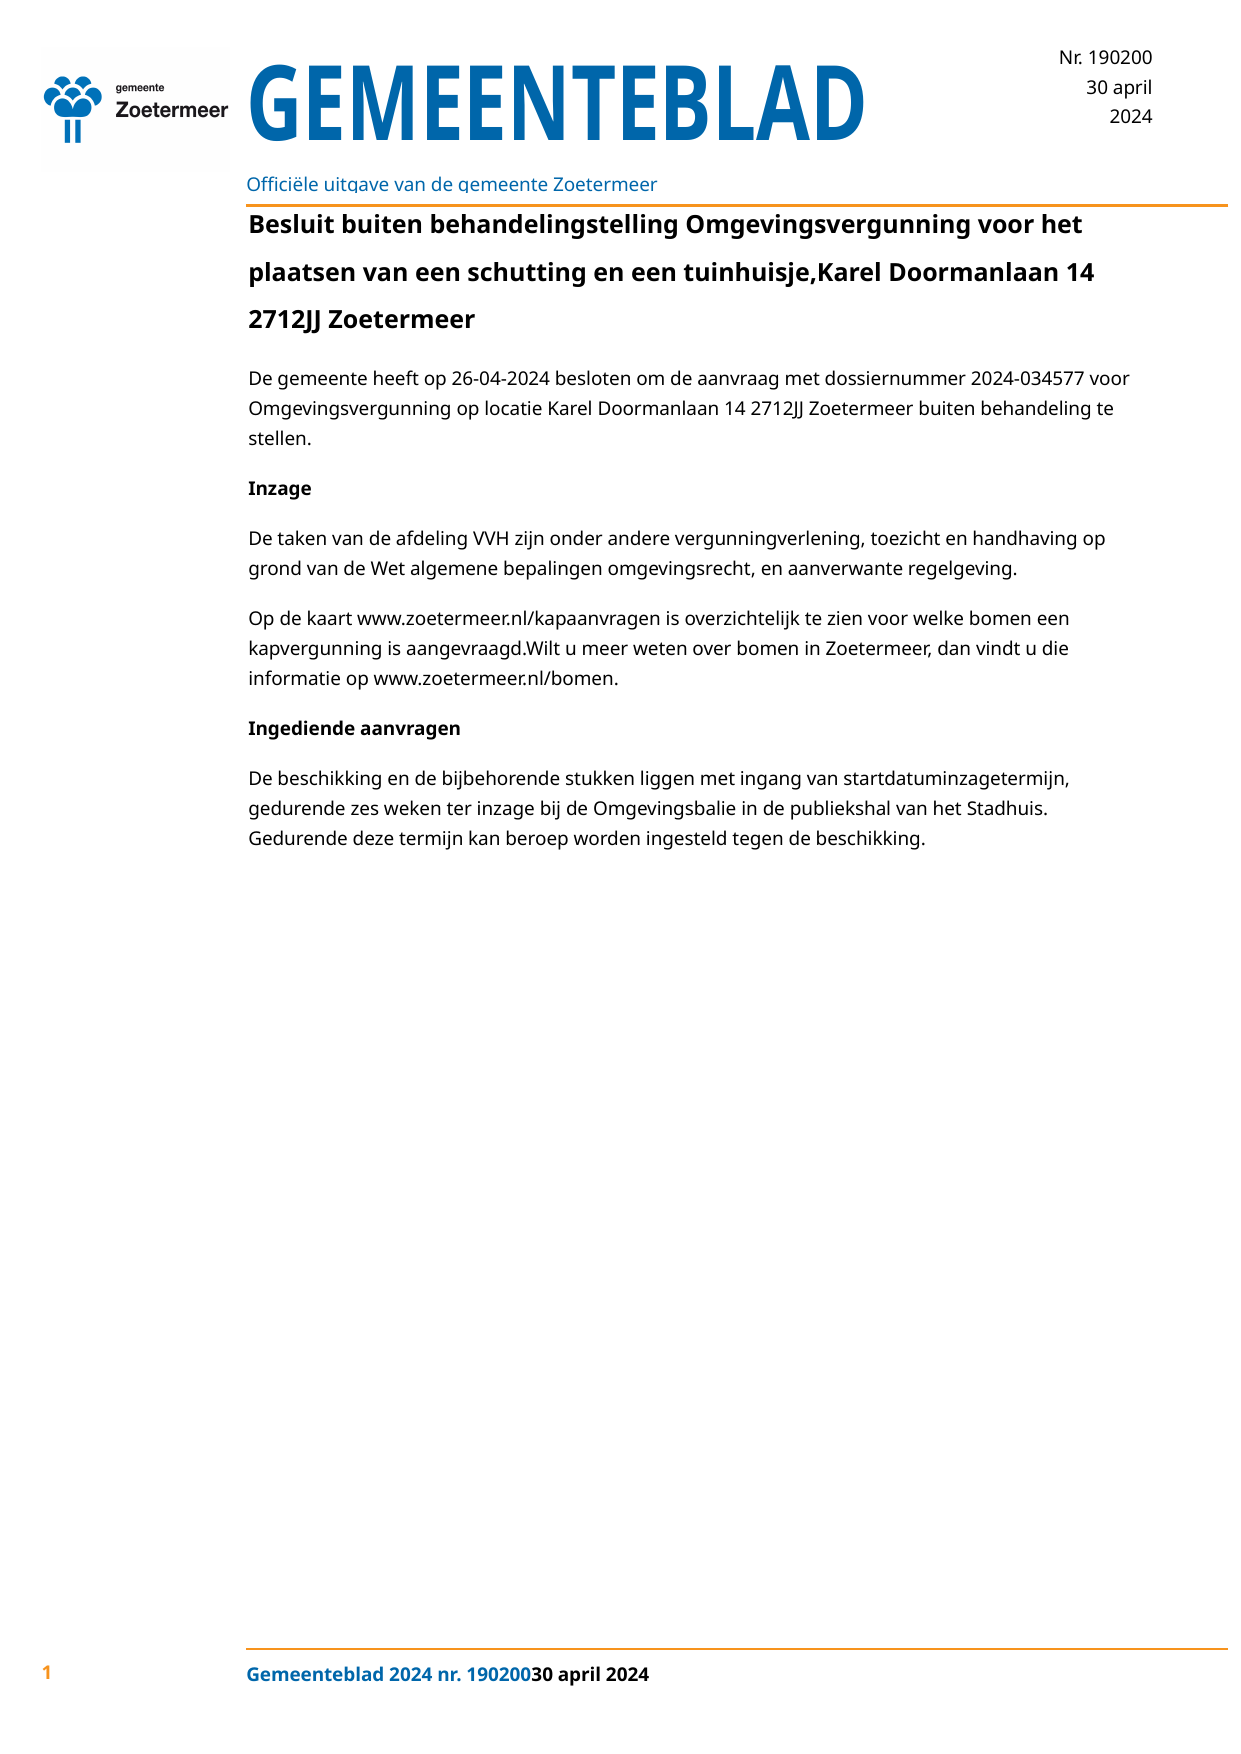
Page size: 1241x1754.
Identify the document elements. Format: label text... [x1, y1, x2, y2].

text De taken van de afdeling VVH zijn onder andere vergunningverlening, toezicht en handhaving op grond van de Wet algemene bepalingen omgevingsrecht, en aanverwante regelgeving. [248, 526, 1152, 581]
text De gemeente heeft op 26-04-2024 besloten om de aanvraag met dossiernummer 2024-034577 voor Omgevingsvergunning op locatie Karel Doormanlaan 14 2712JJ Zoetermeer buiten behandeling te stellen. [248, 366, 1152, 450]
picture [41, 47, 231, 172]
text Op de kaart www.zoetermeer.nl/kapaanvragen is overzichtelijk te zien voor welke bomen een kapvergunning is aangevraagd.Wilt u meer weten over bomen in Zoetermeer, dan vindt u die informatie op www.zoetermeer.nl/bomen. [248, 606, 1152, 690]
text De beschikking en de bijbehorende stukken liggen met ingang van startdatuminzagetermijn, gedurende zes weken ter inzage bij de Omgevingsbalie in de publiekshal van het Stadhuis. Gedurende deze termijn kan beroep worden ingesteld tegen de beschikking. [248, 766, 1152, 850]
text Ingediende aanvragen [248, 715, 1152, 741]
text Inzage [248, 475, 1152, 501]
text Besluit buiten behandelingstelling Omgevingsvergunning voor het plaatsen van een schutting en een tuinhuisje,Karel Doormanlaan 14 2712JJ Zoetermeer [248, 207, 1152, 336]
